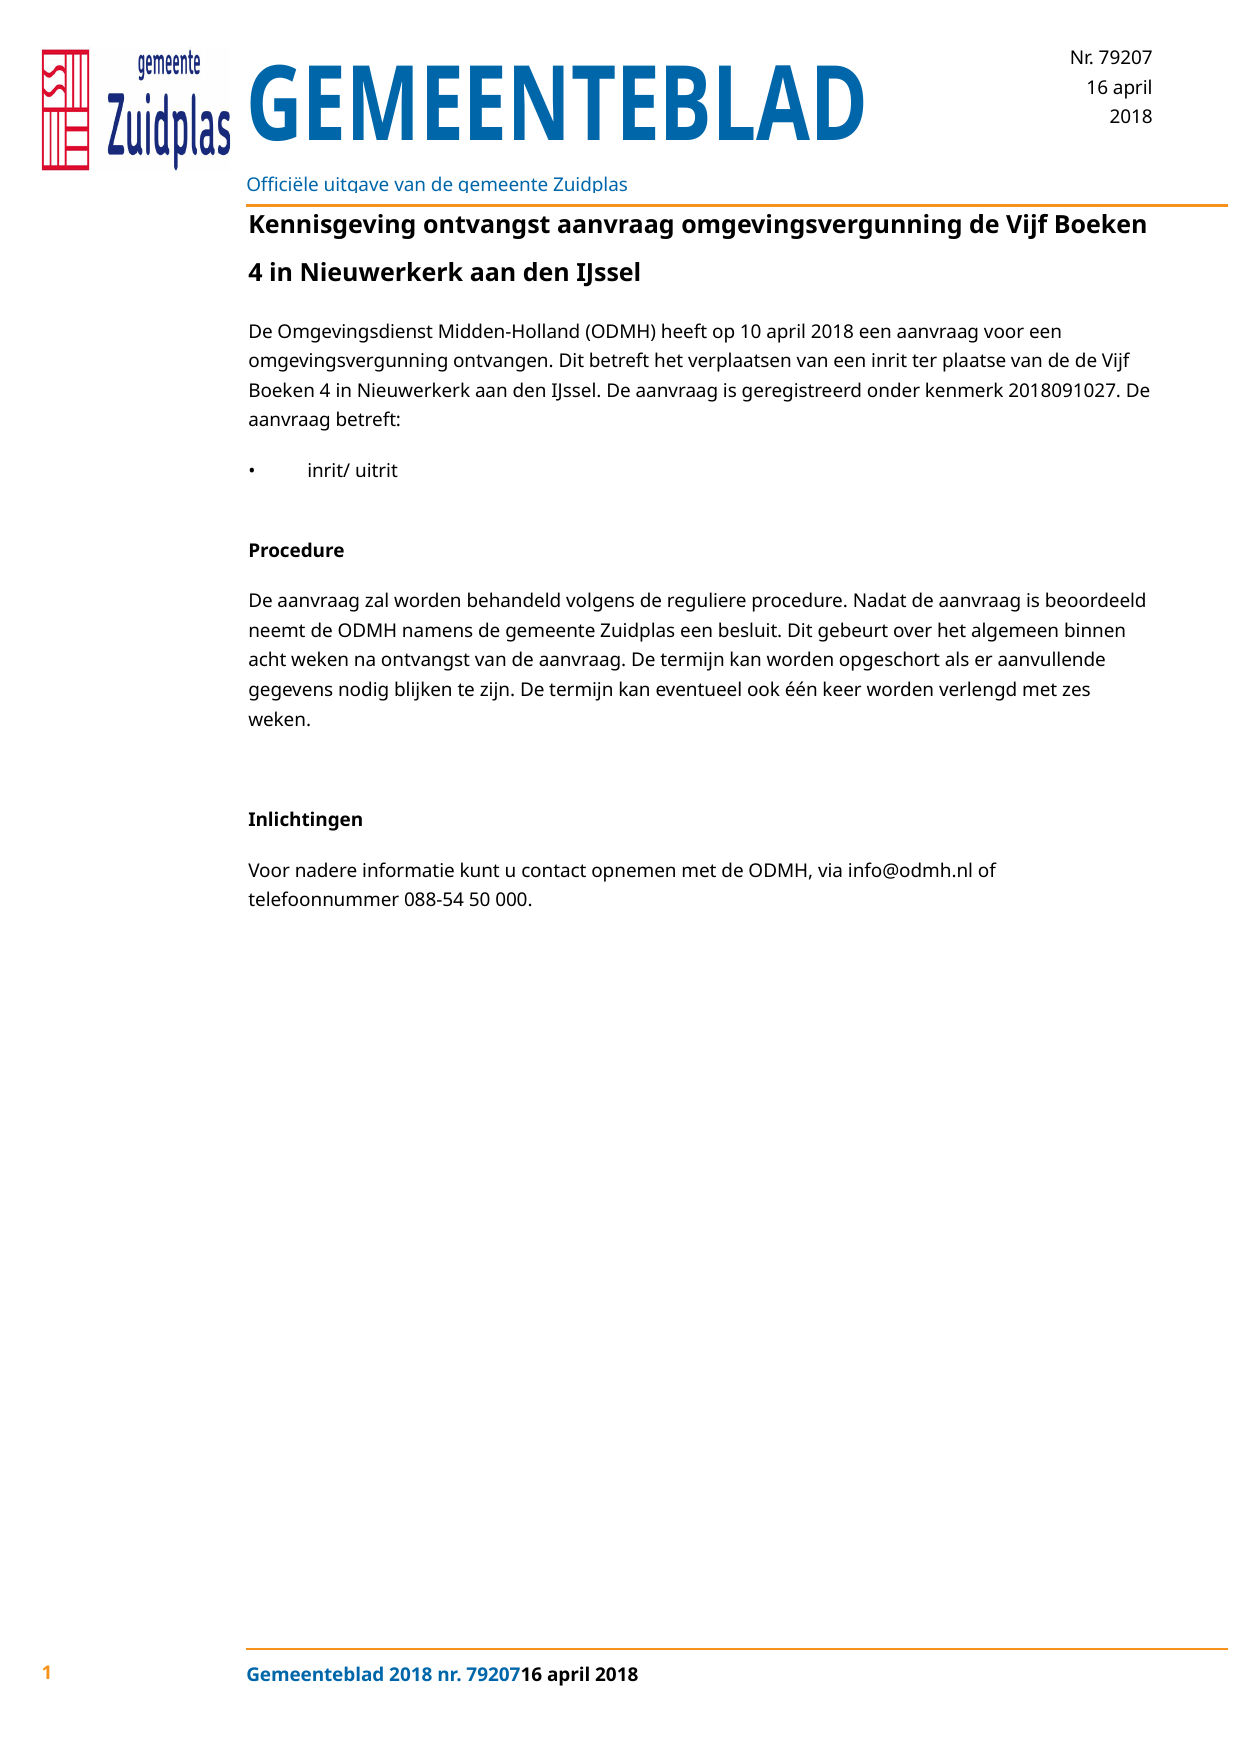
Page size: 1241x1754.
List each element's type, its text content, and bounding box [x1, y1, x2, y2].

picture [41, 47, 231, 172]
text Inlichtingen [248, 807, 1152, 832]
text Kennisgeving ontvangst aanvraag omgevingsvergunning de Vijf Boeken 4 in Nieuwerkerk aan den IJssel [248, 207, 1152, 288]
text Procedure [248, 537, 1152, 563]
list inrit/ uitrit [248, 457, 1152, 483]
text De Omgevingsdienst Midden-Holland (ODMH) heeft op 10 april 2018 een aanvraag voor een omgevingsvergunning ontvangen. Dit betreft het verplaatsen van een inrit ter plaatse van de de Vijf Boeken 4 in Nieuwerkerk aan den IJssel. De aanvraag is geregistreerd onder kenmerk 2018091027. De aanvraag betreft: [248, 318, 1152, 432]
text De aanvraag zal worden behandeld volgens de reguliere procedure. Nadat de aanvraag is beoordeeld neemt de ODMH namens de gemeente Zuidplas een besluit. Dit gebeurt over het algemeen binnen acht weken na ontvangst van de aanvraag. De termijn kan worden opgeschort als er aanvullende gegevens nodig blijken te zijn. De termijn kan eventueel ook één keer worden verlengd met zes weken. [248, 587, 1152, 732]
text Voor nadere informatie kunt u contact opnemen met de ODMH, via info@odmh.nl of telefoonnummer 088-54 50 000. [248, 857, 1152, 912]
